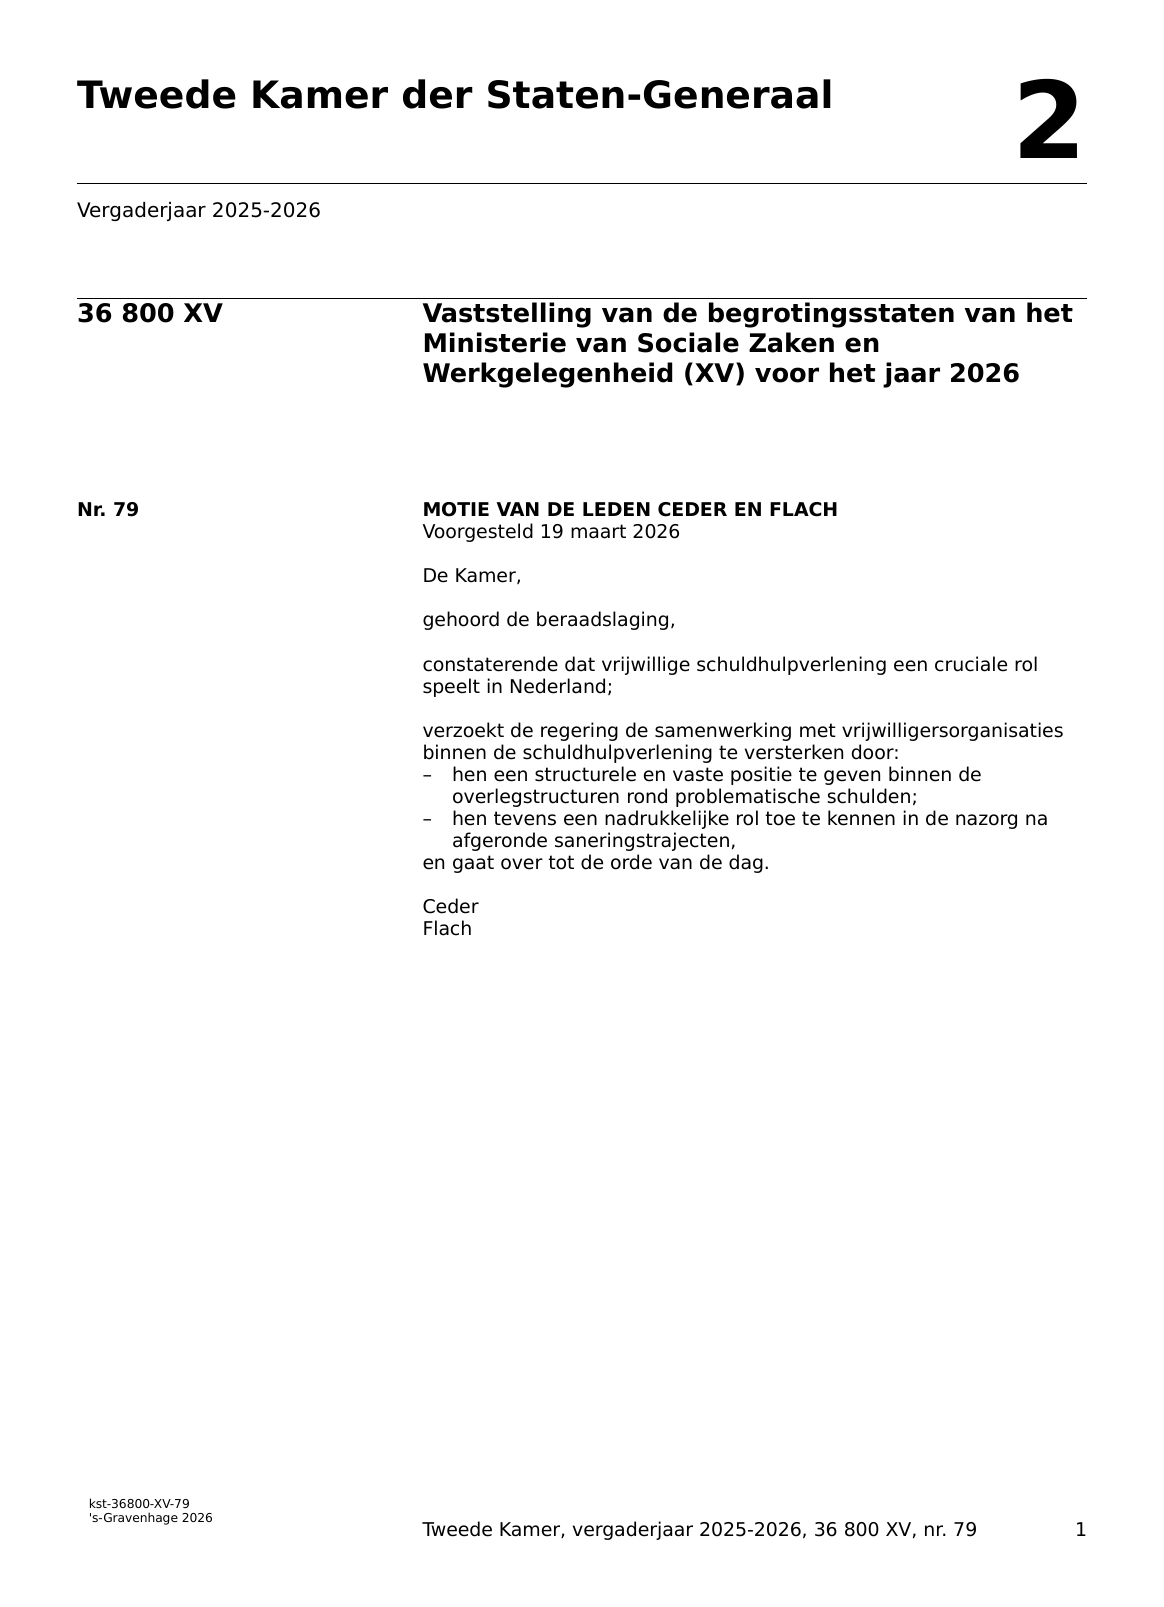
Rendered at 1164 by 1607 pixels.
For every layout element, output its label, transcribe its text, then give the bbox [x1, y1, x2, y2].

text Flach [422, 918, 1087, 940]
text De Kamer, [422, 565, 1087, 587]
text Voorgesteld 19 maart 2026 [422, 521, 1087, 543]
table_header Tweede Kamer der Staten-Generaal [77, 59, 886, 183]
text kst-36800-XV-79 [88, 1497, 323, 1511]
text Ceder [422, 896, 1087, 918]
text 's-Gravenhage 2026 [88, 1511, 323, 1525]
text gehoord de beraadslaging, [422, 609, 1087, 631]
subtitle Nr. 79 MOTIE VAN DE LEDEN CEDER EN FLACH [77, 499, 1087, 521]
table_cell Vergaderjaar 2025-2026 [77, 184, 1087, 298]
text – hen tevens een nadrukkelijke rol toe te kennen in de nazorg na afgeronde saneringstrajecten, [422, 808, 1087, 852]
text constaterende dat vrijwillige schuldhulpverlening een cruciale rol speelt in Nederland; [422, 653, 1087, 697]
table_header 2 [886, 59, 1087, 183]
text en gaat over tot de orde van de dag. [422, 852, 1087, 873]
text verzoekt de regering de samenwerking met vrijwilligersorganisaties binnen de schuldhulpverlening te versterken door: [422, 720, 1087, 764]
text – hen een structurele en vaste positie te geven binnen de overlegstructuren rond problematische schulden; [422, 764, 1087, 808]
subtitle 36 800 XV Vaststelling van de begrotingsstaten van het Ministerie van Sociale Zaken en Werkgelegenheid (XV) voor het jaar 2026 [77, 299, 1087, 388]
